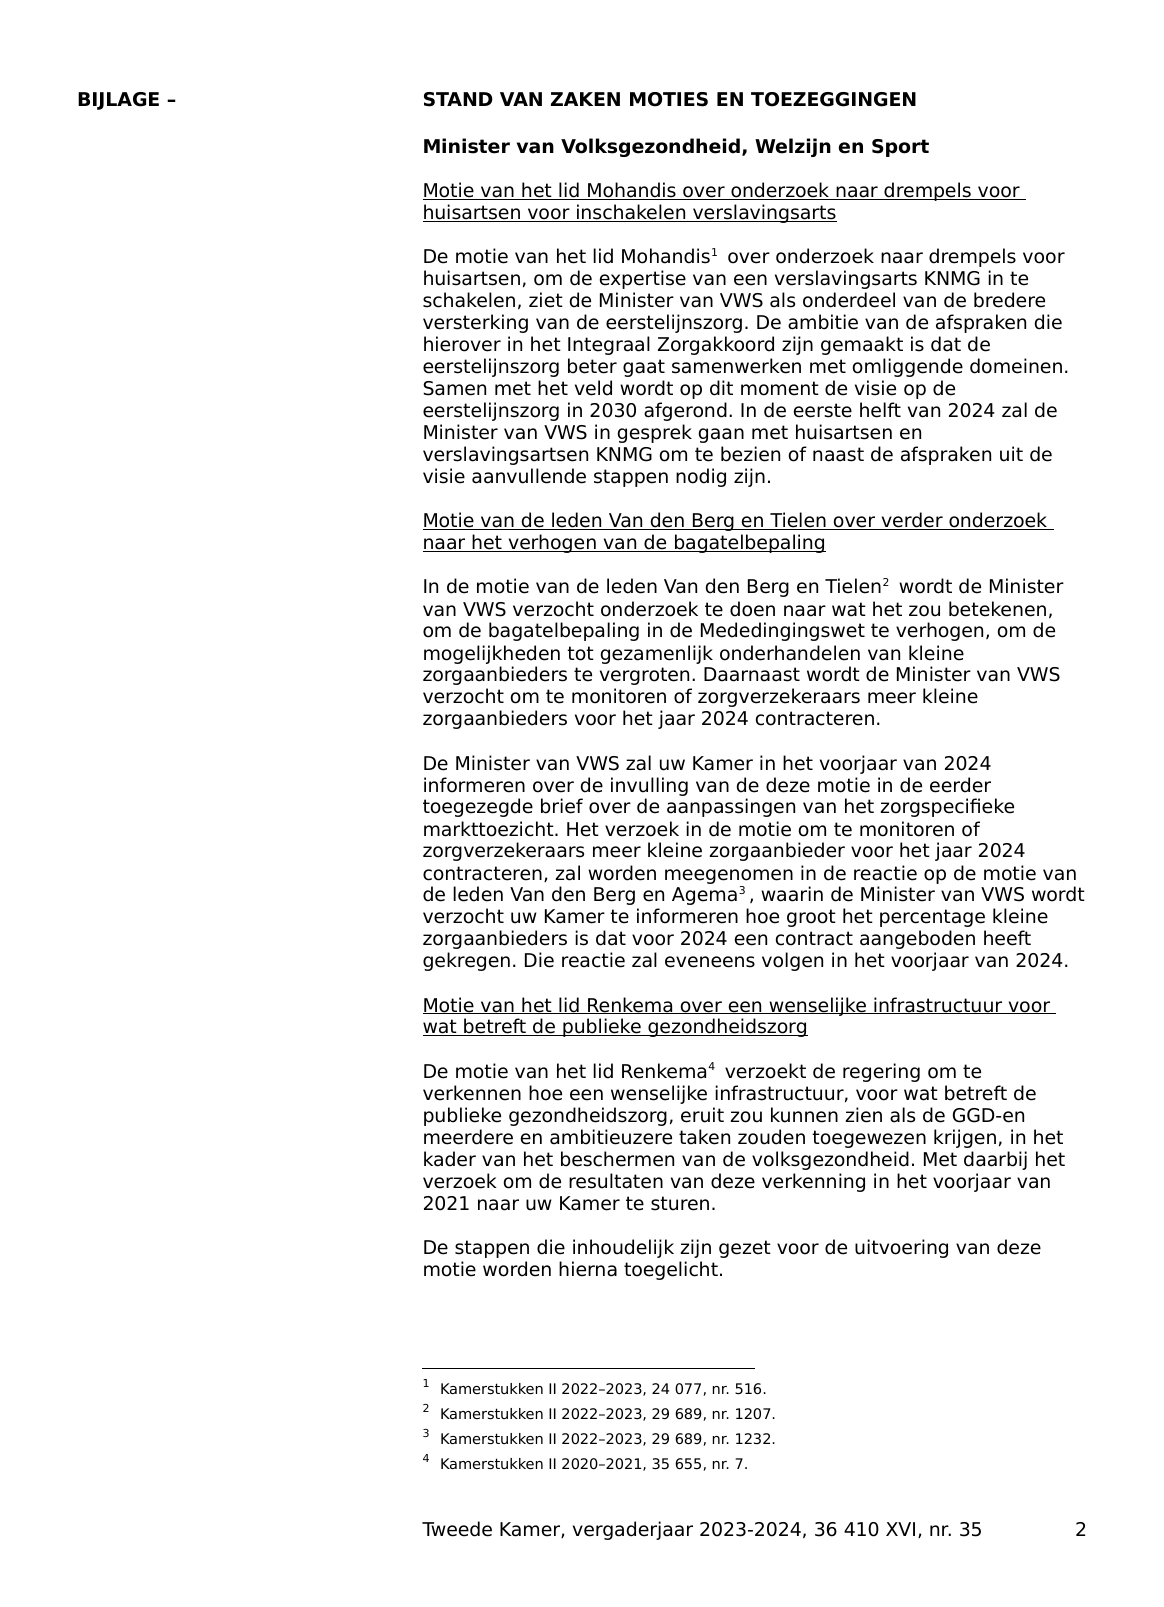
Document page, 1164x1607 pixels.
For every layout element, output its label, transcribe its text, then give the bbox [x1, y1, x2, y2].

subtitle Motie van het lid Mohandis over onderzoek naar drempels voor huisartsen voor inschakelen verslavingsarts [422, 180, 1087, 224]
subtitle Motie van de leden Van den Berg en Tielen over verder onderzoek naar het verhogen van de bagatelbepaling [422, 510, 1087, 554]
subtitle BIJLAGE – STAND VAN ZAKEN MOTIES EN TOEZEGGINGEN [77, 89, 1087, 111]
text De motie van het lid Mohandis over onderzoek naar drempels voor huisartsen, om de expertise van een verslavingsarts KNMG in te schakelen, ziet de Minister van VWS als onderdeel van de bredere versterking van de eerstelijnszorg. De ambitie van de afspraken die hierover in het Integraal Zorgakkoord zijn gemaakt is dat de eerstelijnszorg beter gaat samenwerken met omliggende domeinen. Samen met het veld wordt op dit moment de visie op de eerstelijnszorg in 2030 afgerond. In de eerste helft van 2024 zal de Minister van VWS in gesprek gaan met huisartsen en verslavingsartsen KNMG om te bezien of naast de afspraken uit de visie aanvullende stappen nodig zijn. [422, 246, 1087, 488]
text Kamerstukken II 2022–2023, 29 689, nr. 1207. [422, 1402, 1087, 1424]
text De Minister van VWS zal uw Kamer in het voorjaar van 2024 informeren over de invulling van de deze motie in de eerder toegezegde brief over de aanpassingen van het zorgspecifieke markttoezicht. Het verzoek in de motie om te monitoren of zorgverzekeraars meer kleine zorgaanbieder voor het jaar 2024 contracteren, zal worden meegenomen in de reactie op de motie van de leden Van den Berg en Agema, waarin de Minister van VWS wordt verzocht uw Kamer te informeren hoe groot het percentage kleine zorgaanbieders is dat voor 2024 een contract aangeboden heeft gekregen. Die reactie zal eveneens volgen in het voorjaar van 2024. [422, 752, 1087, 972]
text Kamerstukken II 2022–2023, 24 077, nr. 516. [422, 1377, 1087, 1399]
text Kamerstukken II 2022–2023, 29 689, nr. 1232. [422, 1427, 1087, 1449]
subtitle Motie van het lid Renkema over een wenselijke infrastructuur voor wat betreft de publieke gezondheidszorg [422, 994, 1087, 1038]
text De stappen die inhoudelijk zijn gezet voor de uitvoering van deze motie worden hierna toegelicht. [422, 1237, 1087, 1281]
text In de motie van de leden Van den Berg en Tielen wordt de Minister van VWS verzocht onderzoek te doen naar wat het zou betekenen, om de bagatelbepaling in de Mededingingswet te verhogen, om de mogelijkheden tot gezamenlijk onderhandelen van kleine zorgaanbieders te vergroten. Daarnaast wordt de Minister van VWS verzocht om te monitoren of zorgverzekeraars meer kleine zorgaanbieders voor het jaar 2024 contracteren. [422, 576, 1087, 730]
text Kamerstukken II 2020–2021, 35 655, nr. 7. [422, 1452, 1087, 1474]
subtitle Minister van Volksgezondheid, Welzijn en Sport [422, 136, 1087, 158]
text De motie van het lid Renkema verzoekt de regering om te verkennen hoe een wenselijke infrastructuur, voor wat betreft de publieke gezondheidszorg, eruit zou kunnen zien als de GGD-en meerdere en ambitieuzere taken zouden toegewezen krijgen, in het kader van het beschermen van de volksgezondheid. Met daarbij het verzoek om de resultaten van deze verkenning in het voorjaar van 2021 naar uw Kamer te sturen. [422, 1061, 1087, 1214]
